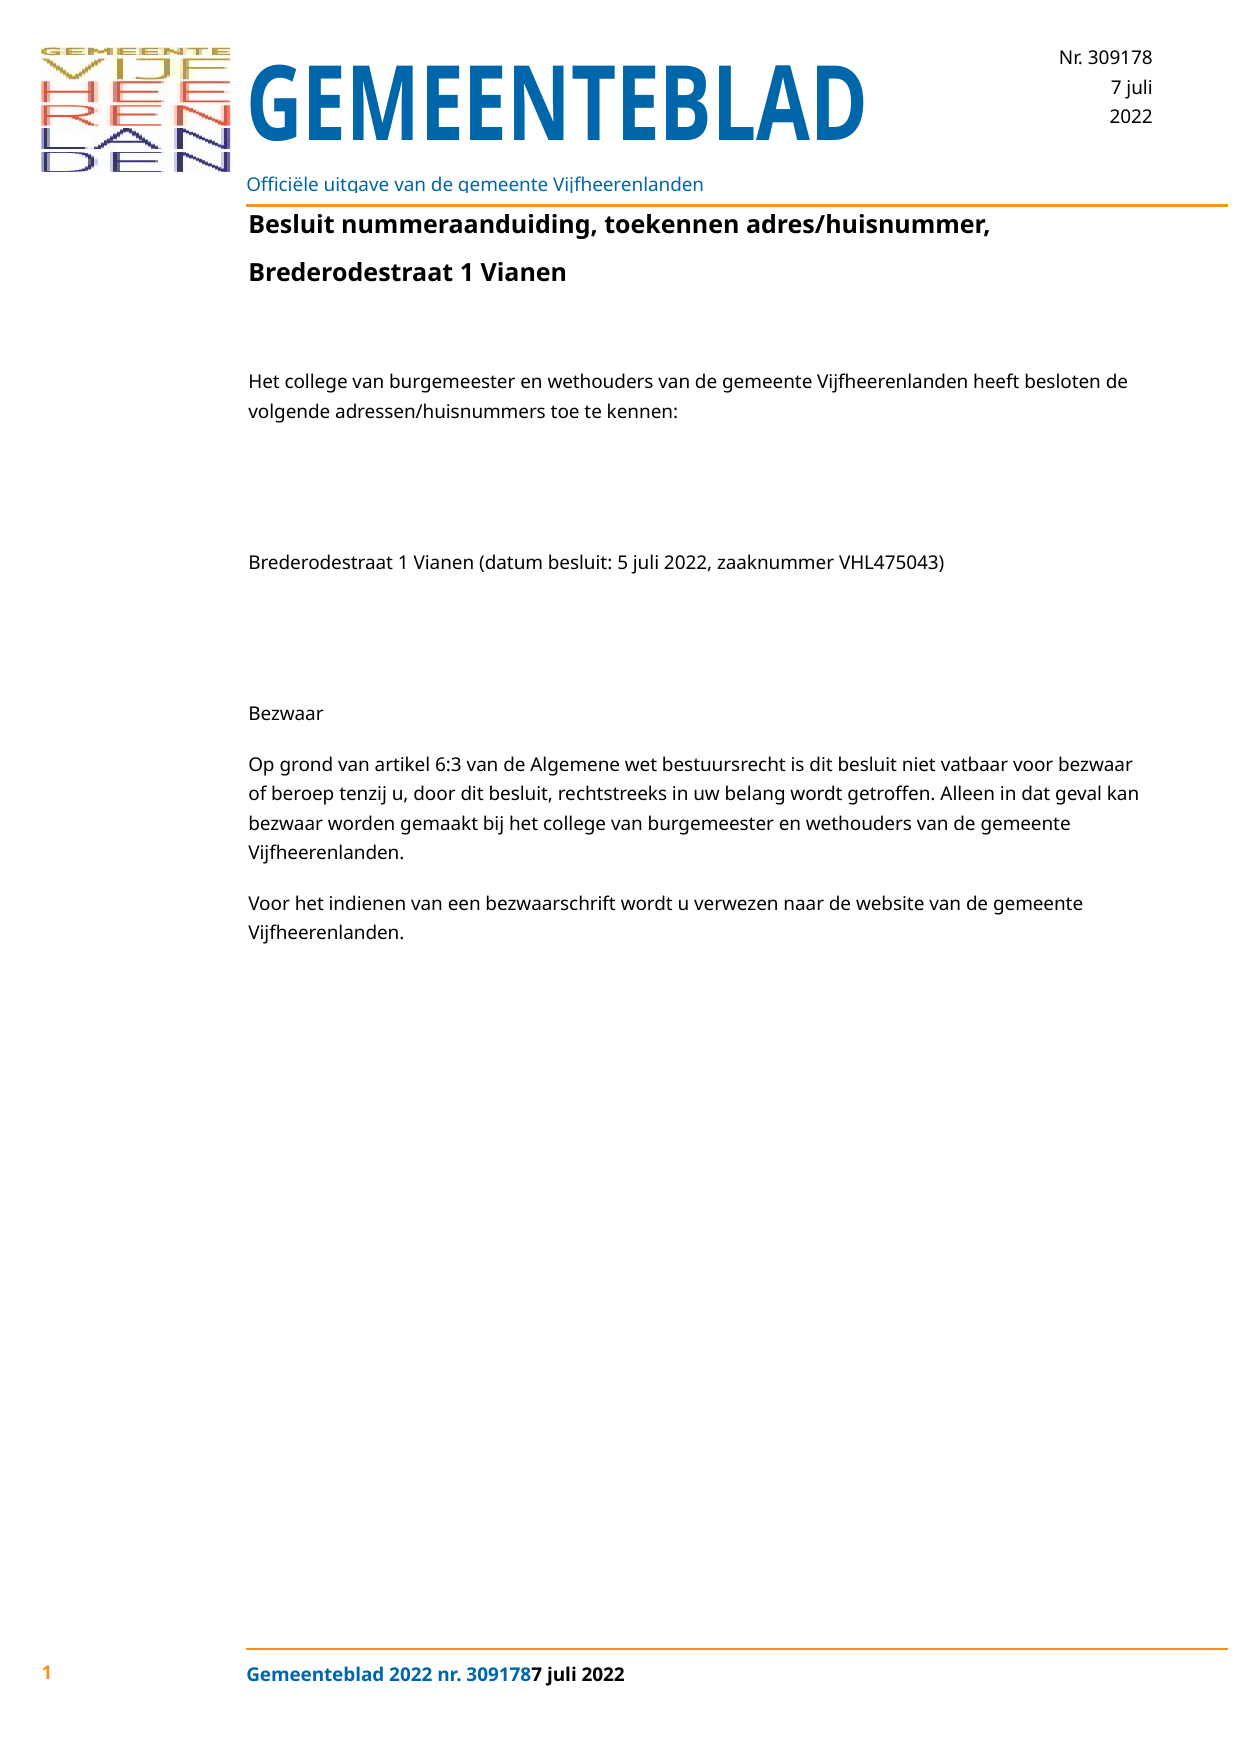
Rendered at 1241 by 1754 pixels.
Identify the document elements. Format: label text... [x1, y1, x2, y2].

text Bezwaar [248, 700, 1152, 726]
text Het college van burgemeester en wethouders van de gemeente Vijfheerenlanden heeft besloten de volgende adressen/huisnummers toe te kennen: [248, 368, 1152, 424]
text Besluit nummeraanduiding, toekennen adres/huisnummer, Brederodestraat 1 Vianen [248, 207, 1152, 288]
picture [41, 47, 231, 172]
text Brederodestraat 1 Vianen (datum besluit: 5 juli 2022, zaaknummer VHL475043) [248, 549, 1152, 575]
text Voor het indienen van een bezwaarschrift wordt u verwezen naar de website van de gemeente Vijfheerenlanden. [248, 890, 1152, 945]
text Op grond van artikel 6:3 van de Algemene wet bestuursrecht is dit besluit niet vatbaar voor bezwaar of beroep tenzij u, door dit besluit, rechtstreeks in uw belang wordt getroffen. Alleen in dat geval kan bezwaar worden gemaakt bij het college van burgemeester en wethouders van de gemeente Vijfheerenlanden. [248, 751, 1152, 865]
